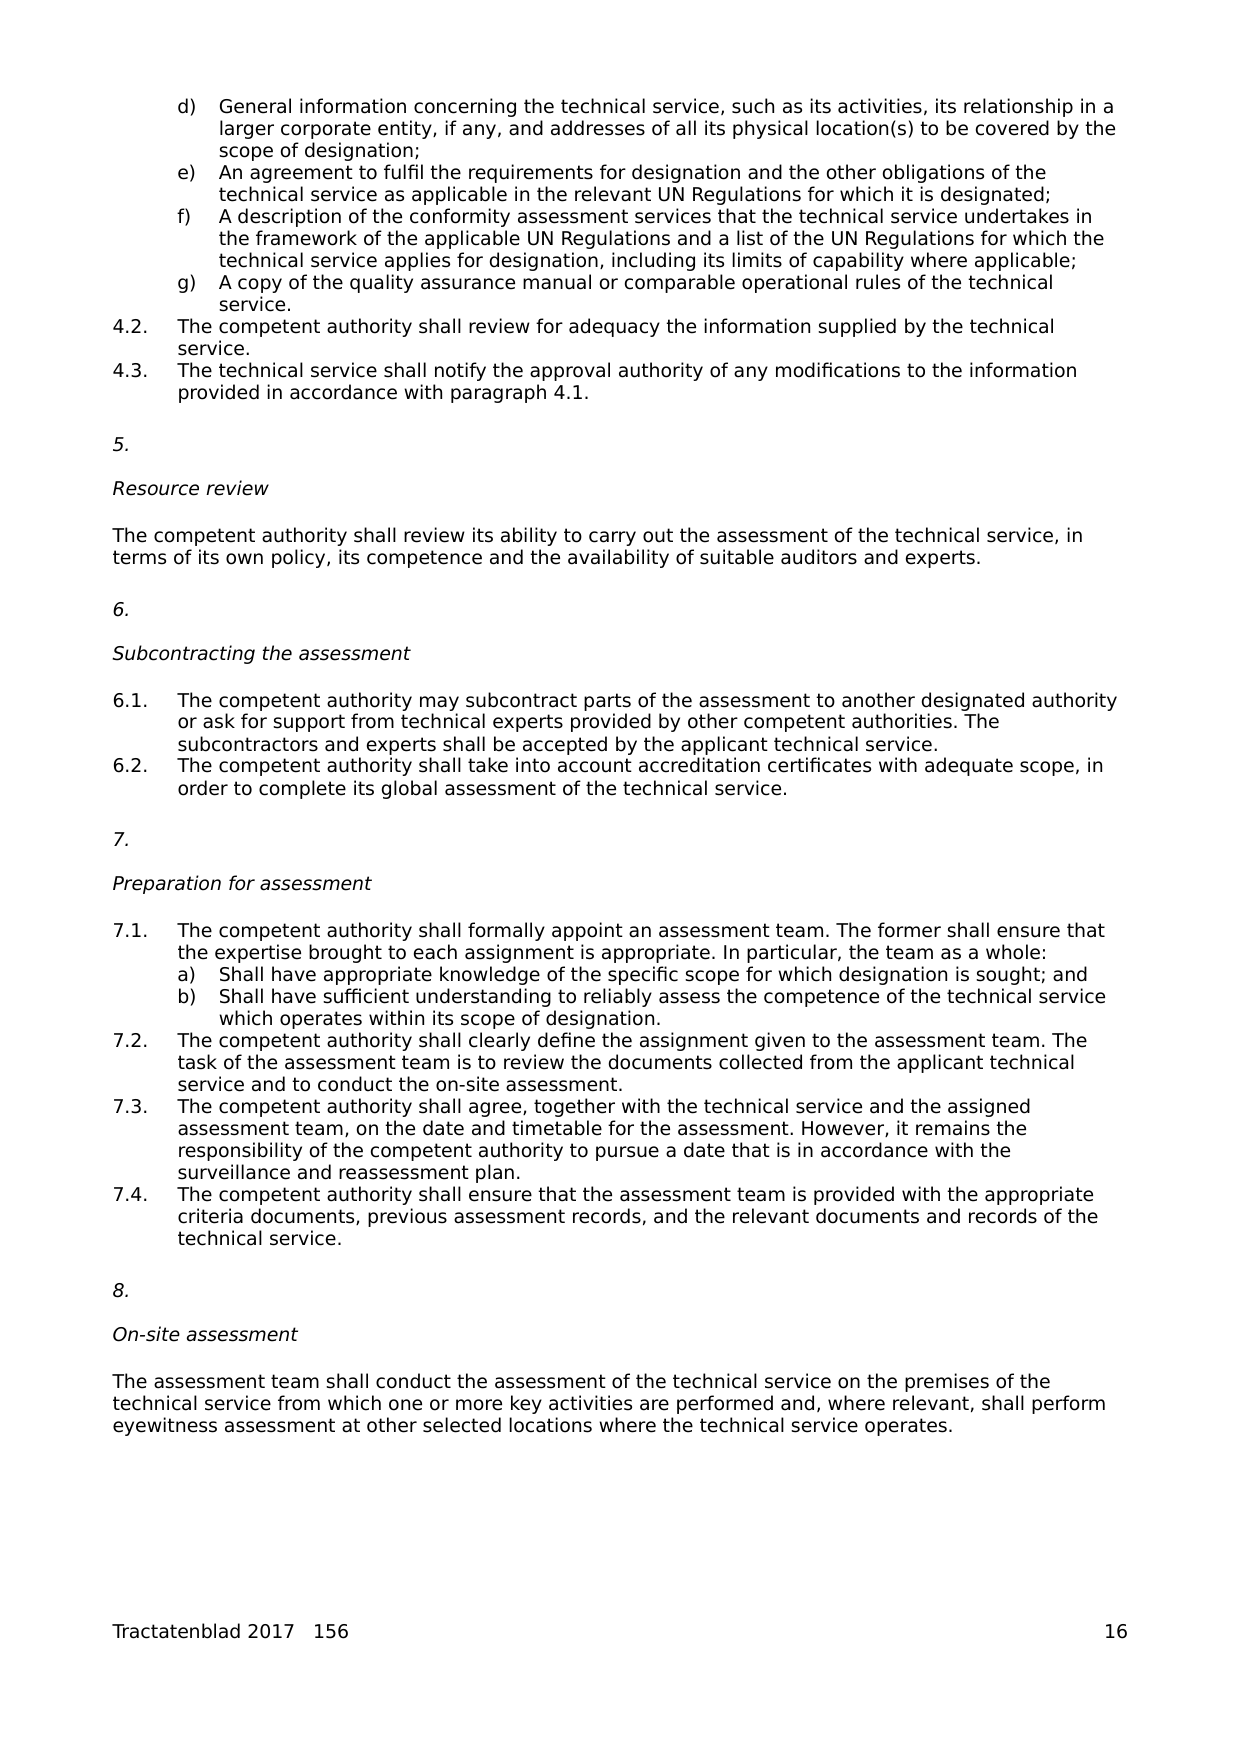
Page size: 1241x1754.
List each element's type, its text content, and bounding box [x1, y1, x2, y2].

text d) General information concerning the technical service, such as its activities, its relationship in a larger corporate entity, if any, and addresses of all its physical location(s) to be covered by the scope of designation; [177, 96, 1128, 162]
text a) Shall have appropriate knowledge of the specific scope for which designation is sought; and [177, 964, 1128, 986]
text The assessment team shall conduct the assessment of the technical service on the premises of the technical service from which one or more key activities are performed and, where relevant, shall perform eyewitness assessment at other selected locations where the technical service operates. [112, 1371, 1128, 1437]
subtitle 8. On-site assessment [112, 1280, 1128, 1346]
text 4.2. The competent authority shall review for adequacy the information supplied by the technical service. [112, 316, 1128, 360]
text e) An agreement to fulfil the requirements for designation and the other obligations of the technical service as applicable in the relevant UN Regulations for which it is designated; [177, 162, 1128, 206]
text b) Shall have sufficient understanding to reliably assess the competence of the technical service which operates within its scope of designation. [177, 986, 1128, 1030]
text The competent authority shall review its ability to carry out the assessment of the technical service, in terms of its own policy, its competence and the availability of suitable auditors and experts. [112, 524, 1128, 568]
text 7.4. The competent authority shall ensure that the assessment team is provided with the appropriate criteria documents, previous assessment records, and the relevant documents and records of the technical service. [112, 1184, 1128, 1250]
text 6.1. The competent authority may subcontract parts of the assessment to another designated authority or ask for support from technical experts provided by other competent authorities. The subcontractors and experts shall be accepted by the applicant technical service. [112, 689, 1128, 755]
text f) A description of the conformity assessment services that the technical service undertakes in the framework of the applicable UN Regulations and a list of the UN Regulations for which the technical service applies for designation, including its limits of capability where applicable; [177, 206, 1128, 272]
text g) A copy of the quality assurance manual or comparable operational rules of the technical service. [177, 272, 1128, 316]
text 7.1. The competent authority shall formally appoint an assessment team. The former shall ensure that the expertise brought to each assignment is appropriate. In particular, the team as a whole: [112, 920, 1128, 964]
text 4.3. The technical service shall notify the approval authority of any modifications to the information provided in accordance with paragraph 4.1. [112, 360, 1128, 404]
text 7.3. The competent authority shall agree, together with the technical service and the assigned assessment team, on the date and timetable for the assessment. However, it remains the responsibility of the competent authority to pursue a date that is in accordance with the surveillance and reassessment plan. [112, 1096, 1128, 1184]
subtitle 7. Preparation for assessment [112, 829, 1128, 895]
text 7.2. The competent authority shall clearly define the assignment given to the assessment team. The task of the assessment team is to review the documents collected from the applicant technical service and to conduct the on-site assessment. [112, 1030, 1128, 1096]
subtitle 5. Resource review [112, 434, 1128, 499]
subtitle 6. Subcontracting the assessment [112, 598, 1128, 664]
text 6.2. The competent authority shall take into account accreditation certificates with adequate scope, in order to complete its global assessment of the technical service. [112, 755, 1128, 799]
